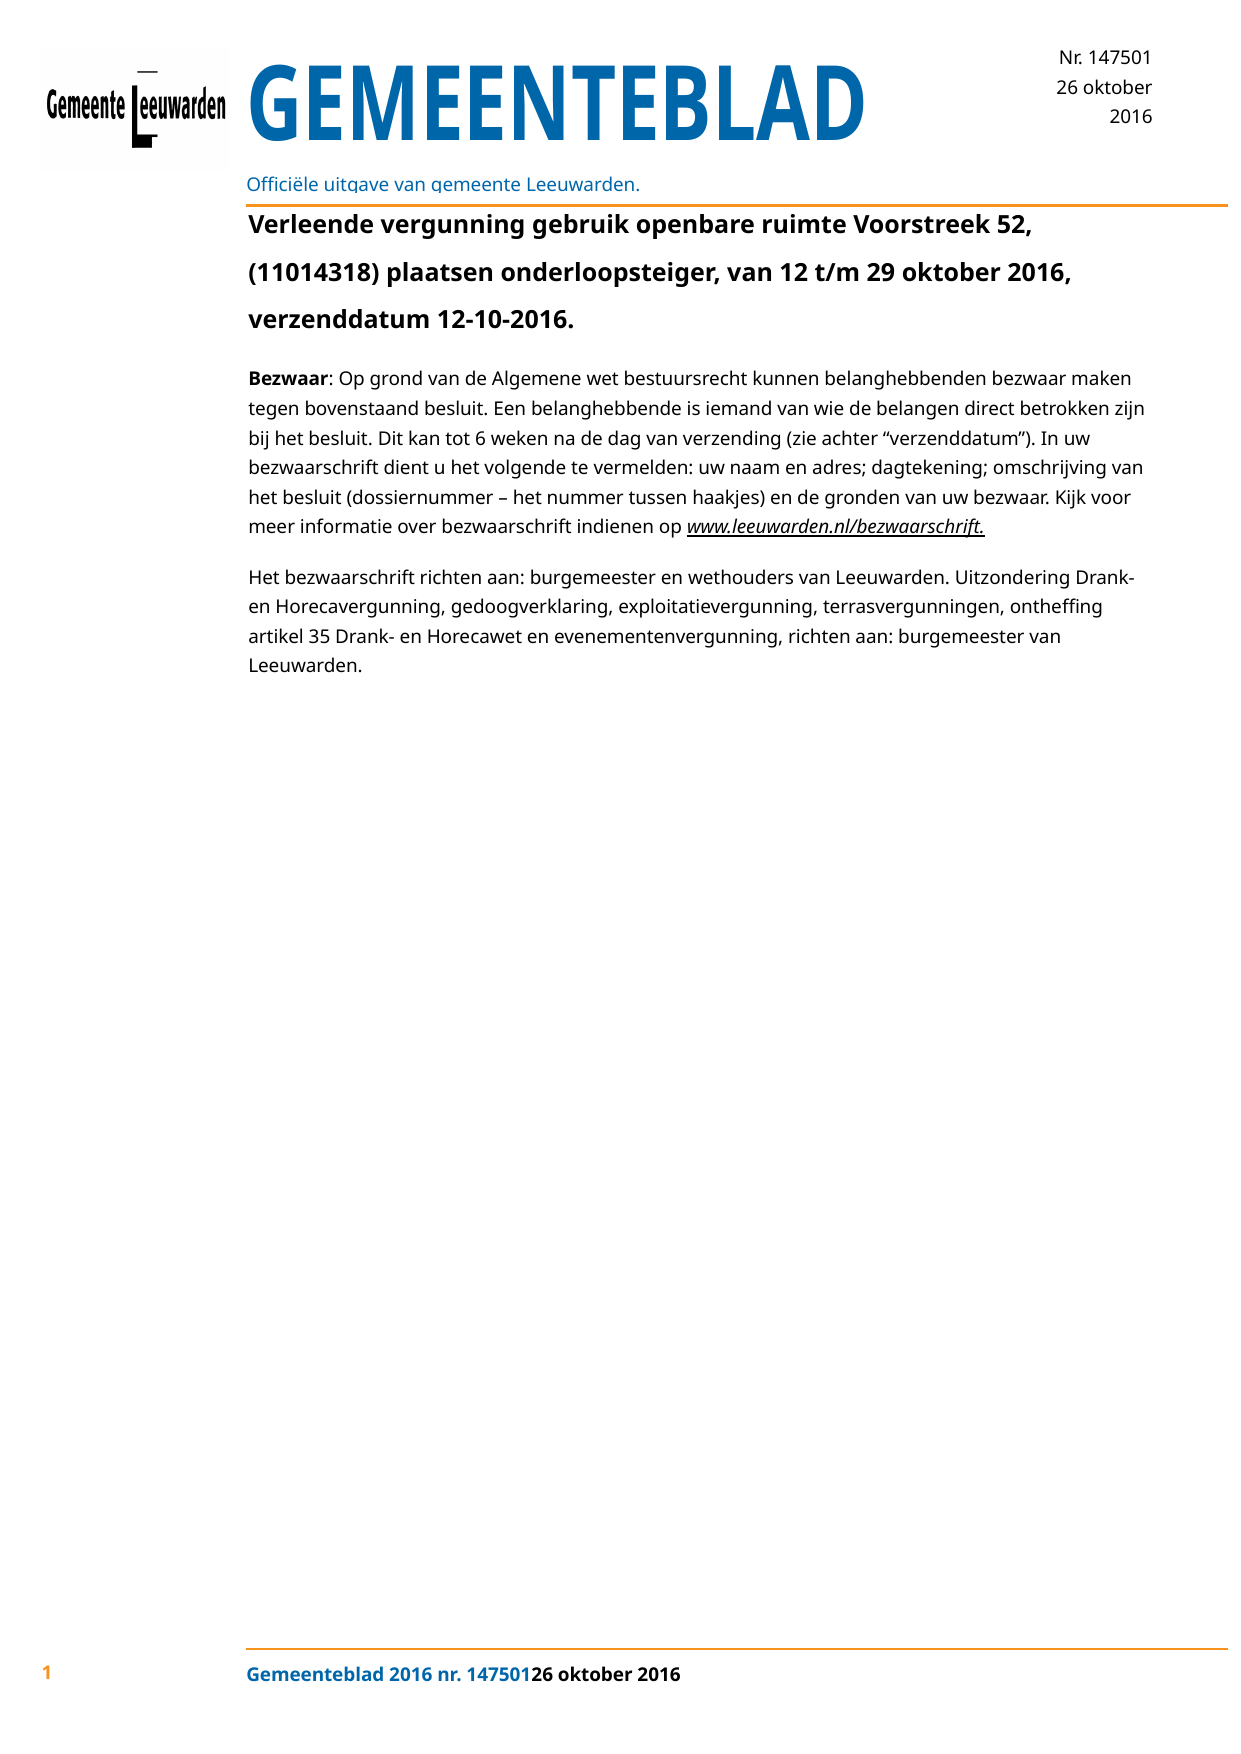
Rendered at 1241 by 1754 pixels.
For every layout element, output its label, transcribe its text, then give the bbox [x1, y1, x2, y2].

text Het bezwaarschrift richten aan: burgemeester en wethouders van Leeuwarden. Uitzondering Drank- en Horecavergunning, gedoogverklaring, exploitatievergunning, terrasvergunningen, ontheffing artikel 35 Drank- en Horecawet en evenementenvergunning, richten aan: burgemeester van Leeuwarden. [248, 564, 1152, 678]
text Verleende vergunning gebruik openbare ruimte Voorstreek 52, (11014318) plaatsen onderloopsteiger, van 12 t/m 29 oktober 2016, verzenddatum 12-10-2016. [248, 207, 1152, 336]
picture [41, 47, 231, 172]
text Bezwaar: Op grond van de Algemene wet bestuursrecht kunnen belanghebbenden bezwaar maken tegen bovenstaand besluit. Een belanghebbende is iemand van wie de belangen direct betrokken zijn bij het besluit. Dit kan tot 6 weken na de dag van verzending (zie achter “verzenddatum”). In uw bezwaarschrift dient u het volgende te vermelden: uw naam en adres; dagtekening; omschrijving van het besluit (dossiernummer – het nummer tussen haakjes) en de gronden van uw bezwaar. Kijk voor meer informatie over bezwaarschrift indienen op www.leeuwarden.nl/bezwaarschrift. [248, 366, 1152, 539]
